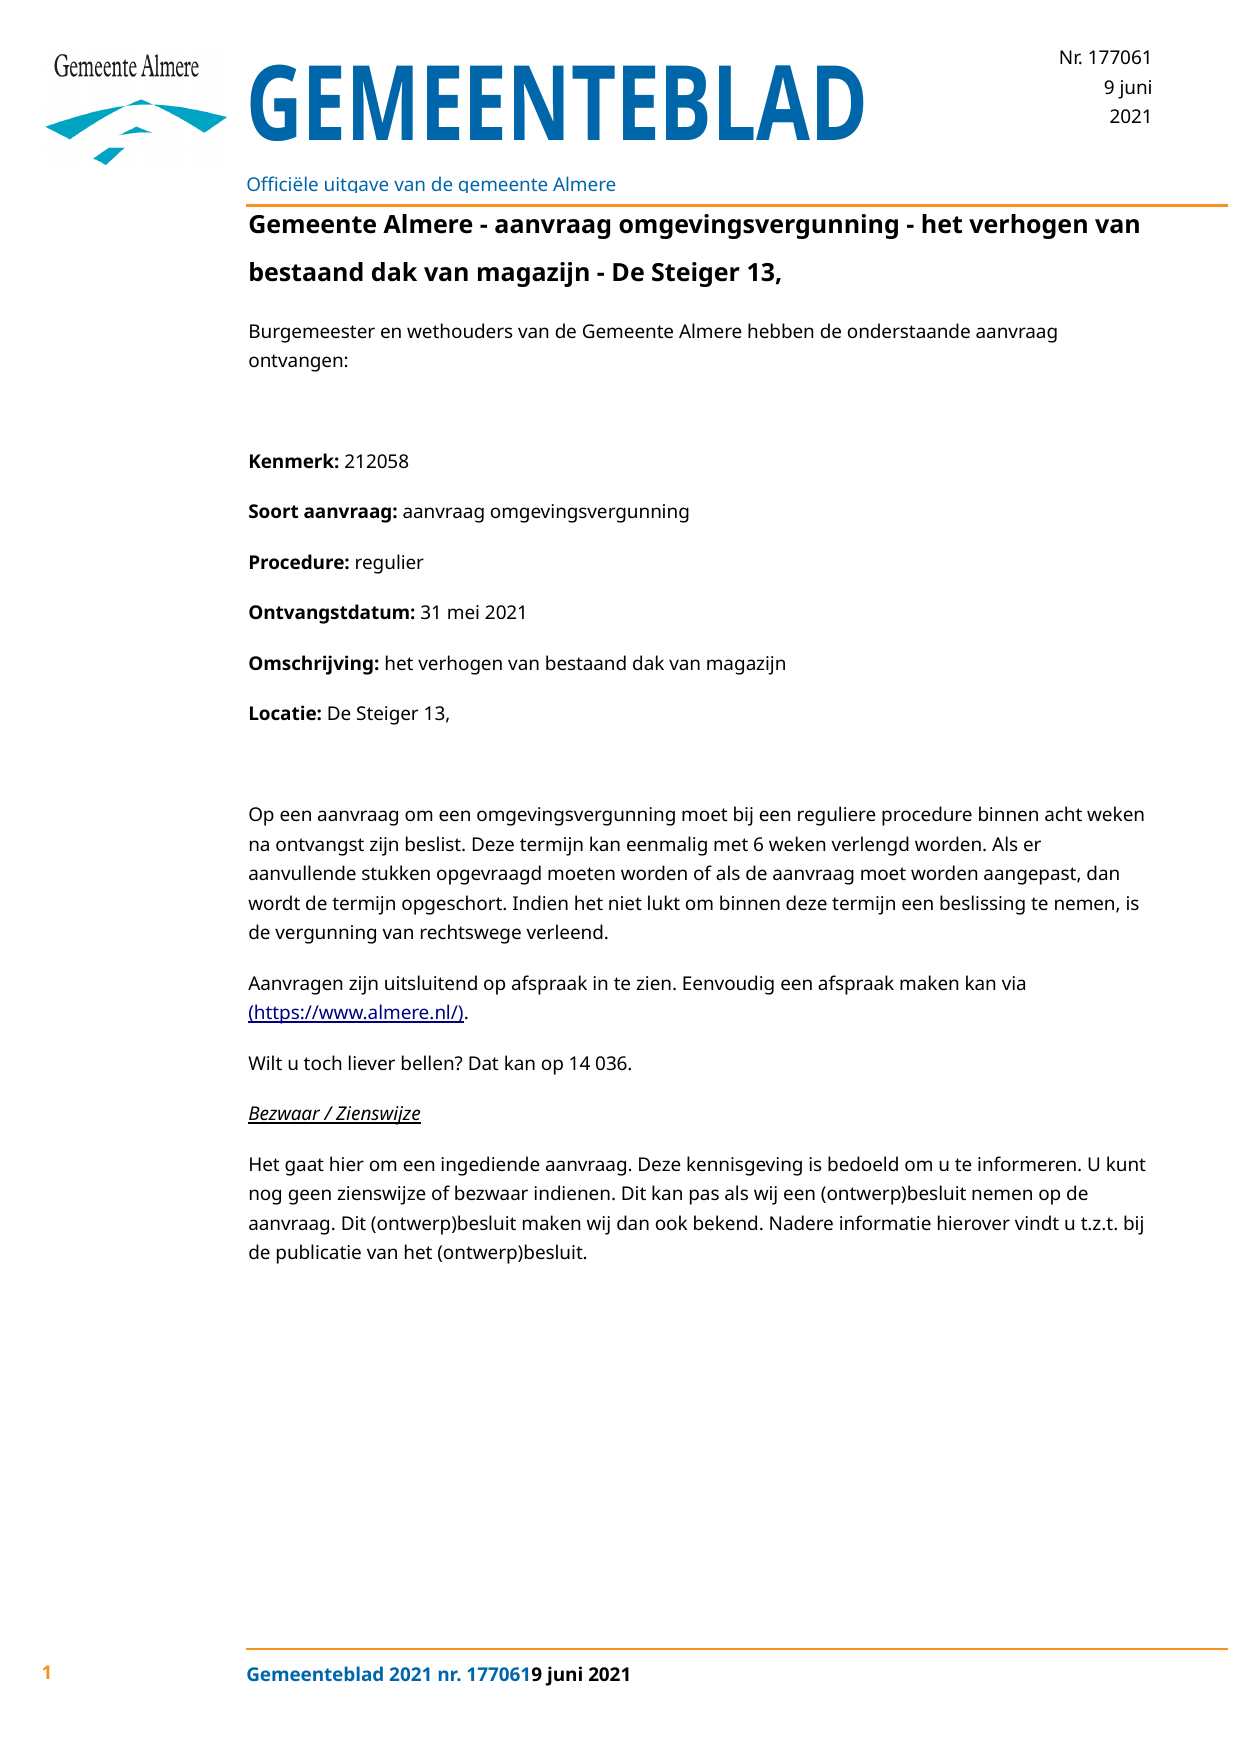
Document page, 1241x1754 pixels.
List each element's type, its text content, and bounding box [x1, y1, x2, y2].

text Locatie: De Steiger 13, [248, 700, 1152, 726]
text Bezwaar / Zienswijze [248, 1100, 1152, 1126]
text Soort aanvraag: aanvraag omgevingsvergunning [248, 499, 1152, 524]
text Wilt u toch liever bellen? Dat kan op 14 036. [248, 1050, 1152, 1076]
text Procedure: regulier [248, 549, 1152, 575]
text Aanvragen zijn uitsluitend op afspraak in te zien. Eenvoudig een afspraak maken kan via (https://www.almere.nl/). [248, 970, 1152, 1025]
picture [41, 47, 231, 172]
text Kenmerk: 212058 [248, 448, 1152, 474]
text Burgemeester en wethouders van de Gemeente Almere hebben de onderstaande aanvraag ontvangen: [248, 318, 1152, 373]
text Het gaat hier om een ingediende aanvraag. Deze kennisgeving is bedoeld om u te informeren. U kunt nog geen zienswijze of bezwaar indienen. Dit kan pas als wij een (ontwerp)besluit nemen op de aanvraag. Dit (ontwerp)besluit maken wij dan ook bekend. Nadere informatie hierover vindt u t.z.t. bij de publicatie van het (ontwerp)besluit. [248, 1151, 1152, 1265]
text Gemeente Almere - aanvraag omgevingsvergunning - het verhogen van bestaand dak van magazijn - De Steiger 13, [248, 207, 1152, 288]
text Op een aanvraag om een omgevingsvergunning moet bij een reguliere procedure binnen acht weken na ontvangst zijn beslist. Deze termijn kan eenmalig met 6 weken verlengd worden. Als er aanvullende stukken opgevraagd moeten worden of als de aanvraag moet worden aangepast, dan wordt de termijn opgeschort. Indien het niet lukt om binnen deze termijn een beslissing te nemen, is de vergunning van rechtswege verleend. [248, 801, 1152, 945]
text Omschrijving: het verhogen van bestaand dak van magazijn [248, 650, 1152, 676]
text Ontvangstdatum: 31 mei 2021 [248, 599, 1152, 625]
